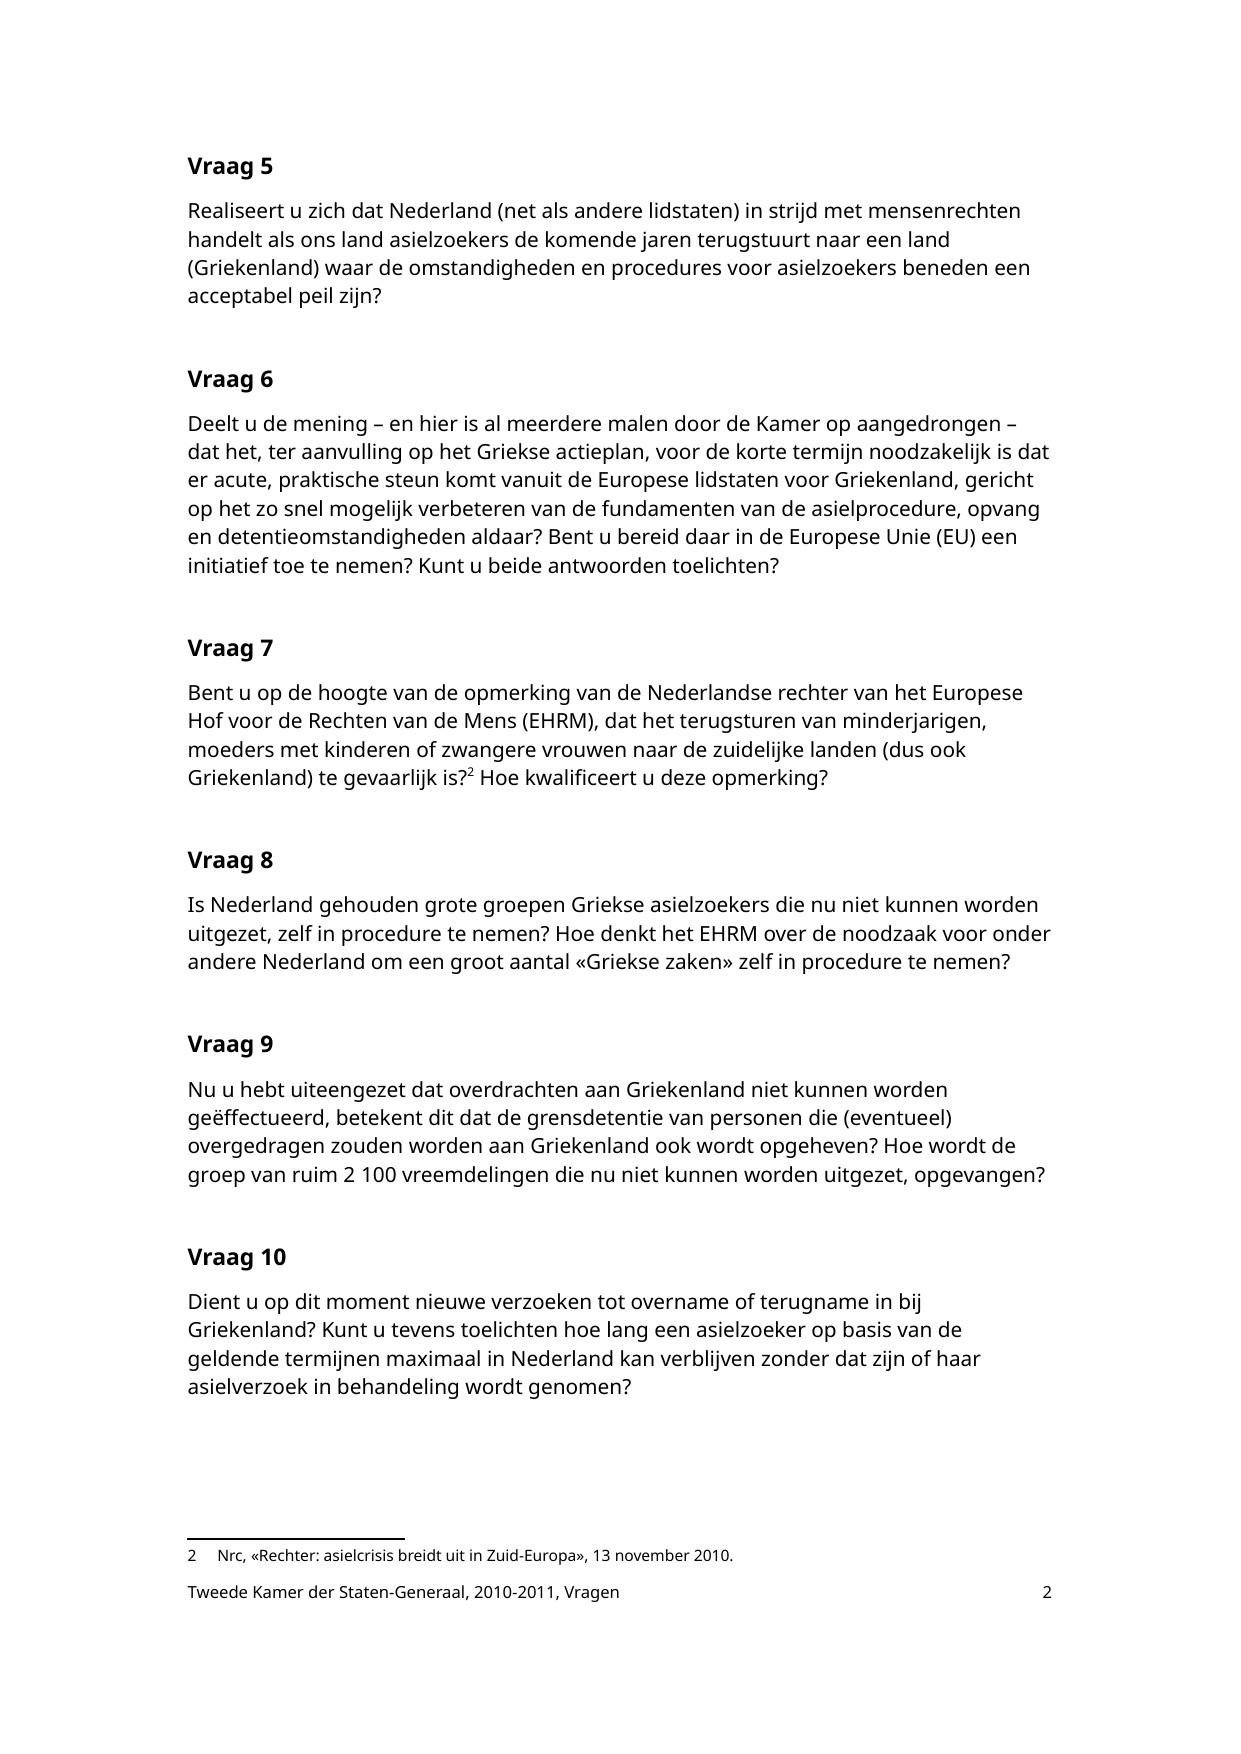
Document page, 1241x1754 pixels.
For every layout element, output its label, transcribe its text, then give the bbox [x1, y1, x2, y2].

subtitle Vraag 6 [187, 362, 1053, 394]
text Nu u hebt uiteengezet dat overdrachten aan Griekenland niet kunnen worden geëffectueerd, betekent dit dat de grensdetentie van personen die (eventueel) overgedragen zouden worden aan Griekenland ook wordt opgeheven? Hoe wordt de groep van ruim 2 100 vreemdelingen die nu niet kunnen worden uitgezet, opgevangen? [187, 1075, 1053, 1188]
text Deelt u de mening – en hier is al meerdere malen door de Kamer op aangedrongen – dat het, ter aanvulling op het Griekse actieplan, voor de korte termijn noodzakelijk is dat er acute, praktische steun komt vanuit de Europese lidstaten voor Griekenland, gericht op het zo snel mogelijk verbeteren van de fundamenten van de asielprocedure, opvang en detentieomstandigheden aldaar? Bent u bereid daar in de Europese Unie (EU) een initiatief toe te nemen? Kunt u beide antwoorden toelichten? [187, 409, 1053, 579]
text Bent u op de hoogte van de opmerking van de Nederlandse rechter van het Europese Hof voor de Rechten van de Mens (EHRM), dat het terugsturen van minderjarigen, moeders met kinderen of zwangere vrouwen naar de zuidelijke landen (dus ook Griekenland) te gevaarlijk is? Hoe kwalificeert u deze opmerking? [187, 678, 1053, 792]
subtitle Vraag 9 [187, 1028, 1053, 1060]
text Realiseert u zich dat Nederland (net als andere lidstaten) in strijd met mensenrechten handelt als ons land asielzoekers de komende jaren terugstuurt naar een land (Griekenland) waar de omstandigheden en procedures voor asielzoekers beneden een acceptabel peil zijn? [187, 196, 1053, 310]
subtitle Vraag 10 [187, 1241, 1053, 1272]
subtitle Vraag 7 [187, 632, 1053, 663]
subtitle Vraag 5 [187, 150, 1053, 181]
text Nrc, «Rechter: asielcrisis breidt uit in Zuid-Europa», 13 november 2010. [187, 1538, 1053, 1566]
text Is Nederland gehouden grote groepen Griekse asielzoekers die nu niet kunnen worden uitgezet, zelf in procedure te nemen? Hoe denkt het EHRM over de noodzaak voor onder andere Nederland om een groot aantal «Griekse zaken» zelf in procedure te nemen? [187, 891, 1053, 976]
subtitle Vraag 8 [187, 844, 1053, 876]
text Dient u op dit moment nieuwe verzoeken tot overname of terugname in bij Griekenland? Kunt u tevens toelichten hoe lang een asielzoeker op basis van de geldende termijnen maximaal in Nederland kan verblijven zonder dat zijn of haar asielverzoek in behandeling wordt genomen? [187, 1287, 1053, 1401]
